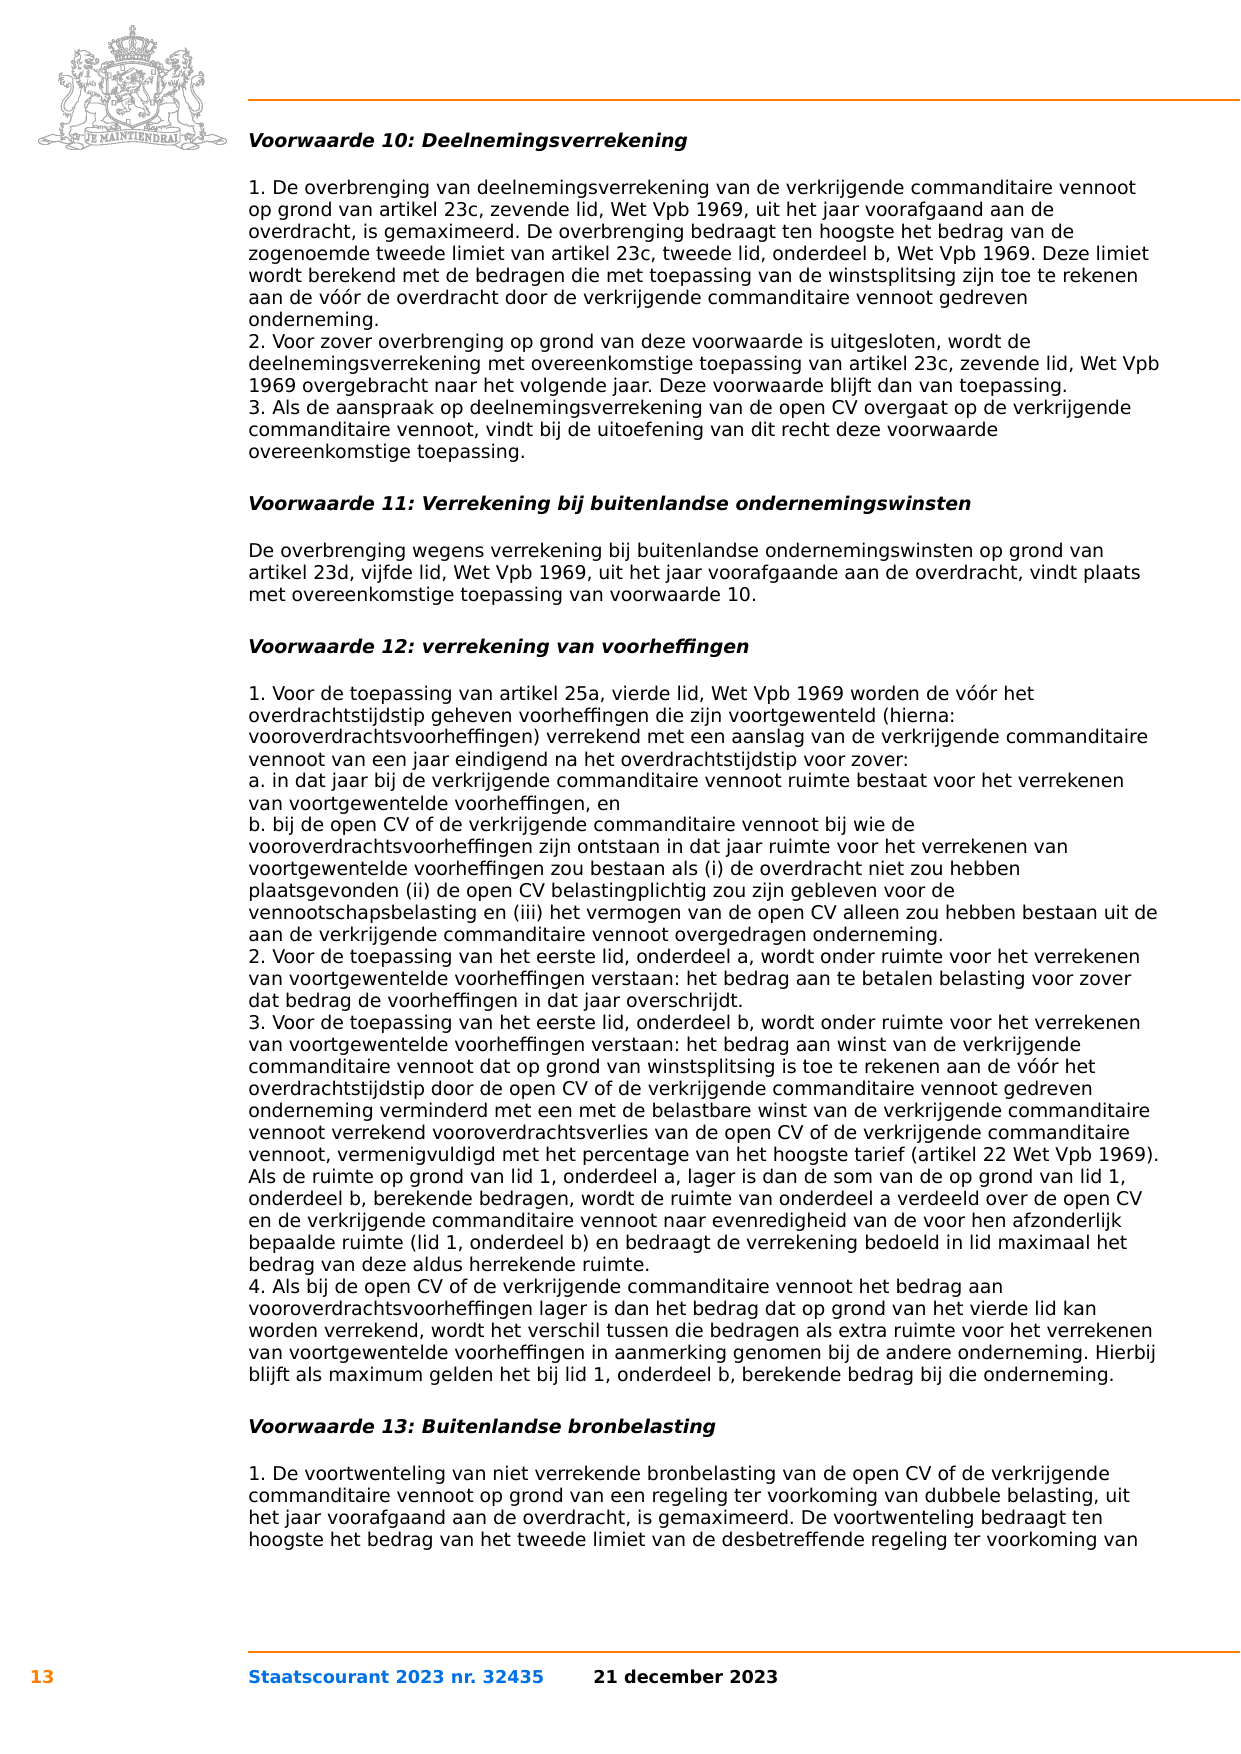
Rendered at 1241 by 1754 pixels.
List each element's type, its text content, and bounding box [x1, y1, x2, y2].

text 3. Voor de toepassing van het eerste lid, onderdeel b, wordt onder ruimte voor het verrekenen van voortgewentelde voorheffingen verstaan: het bedrag aan winst van de verkrijgende commanditaire vennoot dat op grond van winstsplitsing is toe te rekenen aan de vóór het overdrachtstijdstip door de open CV of de verkrijgende commanditaire vennoot gedreven onderneming verminderd met een met de belastbare winst van de verkrijgende commanditaire vennoot verrekend vooroverdrachtsverlies van de open CV of de verkrijgende commanditaire vennoot, vermenigvuldigd met het percentage van het hoogste tarief (artikel 22 Wet Vpb 1969). [248, 1012, 1163, 1166]
text De overbrenging wegens verrekening bij buitenlandse ondernemingswinsten op grond van artikel 23d, vijfde lid, Wet Vpb 1969, uit het jaar voorafgaande aan de overdracht, vindt plaats met overeenkomstige toepassing van voorwaarde 10. [248, 539, 1163, 606]
text 2. Voor de toepassing van het eerste lid, onderdeel a, wordt onder ruimte voor het verrekenen van voortgewentelde voorheffingen verstaan: het bedrag aan te betalen belasting voor zover dat bedrag de voorheffingen in dat jaar overschrijdt. [248, 946, 1163, 1012]
text 1. De overbrenging van deelnemingsverrekening van de verkrijgende commanditaire vennoot op grond van artikel 23c, zevende lid, Wet Vpb 1969, uit het jaar voorafgaand aan de overdracht, is gemaximeerd. De overbrenging bedraagt ten hoogste het bedrag van de zogenoemde tweede limiet van artikel 23c, tweede lid, onderdeel b, Wet Vpb 1969. Deze limiet wordt berekend met de bedragen die met toepassing van de winstsplitsing zijn toe te rekenen aan de vóór de overdracht door de verkrijgende commanditaire vennoot gedreven onderneming. [248, 177, 1163, 331]
subtitle Voorwaarde 10: Deelnemingsverrekening [248, 130, 1163, 152]
text b. bij de open CV of de verkrijgende commanditaire vennoot bij wie de vooroverdrachtsvoorheffingen zijn ontstaan in dat jaar ruimte voor het verrekenen van voortgewentelde voorheffingen zou bestaan als (i) de overdracht niet zou hebben plaatsgevonden (ii) de open CV belastingplichtig zou zijn gebleven voor de vennootschapsbelasting en (iii) het vermogen van de open CV alleen zou hebben bestaan uit de aan de verkrijgende commanditaire vennoot overgedragen onderneming. [248, 814, 1163, 946]
picture [38, 25, 227, 150]
text a. in dat jaar bij de verkrijgende commanditaire vennoot ruimte bestaat voor het verrekenen van voortgewentelde voorheffingen, en [248, 770, 1163, 814]
subtitle Voorwaarde 12: verrekening van voorheffingen [248, 636, 1163, 657]
text 1. De voortwenteling van niet verrekende bronbelasting van de open CV of de verkrijgende commanditaire vennoot op grond van een regeling ter voorkoming van dubbele belasting, uit het jaar voorafgaand aan de overdracht, is gemaximeerd. De voortwenteling bedraagt ten hoogste het bedrag van het tweede limiet van de desbetreffende regeling ter voorkoming van [248, 1463, 1163, 1551]
text 3. Als de aanspraak op deelnemingsverrekening van de open CV overgaat op de verkrijgende commanditaire vennoot, vindt bij de uitoefening van dit recht deze voorwaarde overeenkomstige toepassing. [248, 397, 1163, 463]
subtitle Voorwaarde 13: Buitenlandse bronbelasting [248, 1416, 1163, 1438]
text Als de ruimte op grond van lid 1, onderdeel a, lager is dan de som van de op grond van lid 1, onderdeel b, berekende bedragen, wordt de ruimte van onderdeel a verdeeld over de open CV en de verkrijgende commanditaire vennoot naar evenredigheid van de voor hen afzonderlijk bepaalde ruimte (lid 1, onderdeel b) en bedraagt de verrekening bedoeld in lid maximaal het bedrag van deze aldus herrekende ruimte. [248, 1166, 1163, 1276]
text 2. Voor zover overbrenging op grond van deze voorwaarde is uitgesloten, wordt de deelnemingsverrekening met overeenkomstige toepassing van artikel 23c, zevende lid, Wet Vpb 1969 overgebracht naar het volgende jaar. Deze voorwaarde blijft dan van toepassing. [248, 331, 1163, 397]
text 1. Voor de toepassing van artikel 25a, vierde lid, Wet Vpb 1969 worden de vóór het overdrachtstijdstip geheven voorheffingen die zijn voortgewenteld (hierna: vooroverdrachtsvoorheffingen) verrekend met een aanslag van de verkrijgende commanditaire vennoot van een jaar eindigend na het overdrachtstijdstip voor zover: [248, 682, 1163, 770]
text 4. Als bij de open CV of de verkrijgende commanditaire vennoot het bedrag aan vooroverdrachtsvoorheffingen lager is dan het bedrag dat op grond van het vierde lid kan worden verrekend, wordt het verschil tussen die bedragen als extra ruimte voor het verrekenen van voortgewentelde voorheffingen in aanmerking genomen bij de andere onderneming. Hierbij blijft als maximum gelden het bij lid 1, onderdeel b, berekende bedrag bij die onderneming. [248, 1276, 1163, 1386]
subtitle Voorwaarde 11: Verrekening bij buitenlandse ondernemingswinsten [248, 493, 1163, 514]
